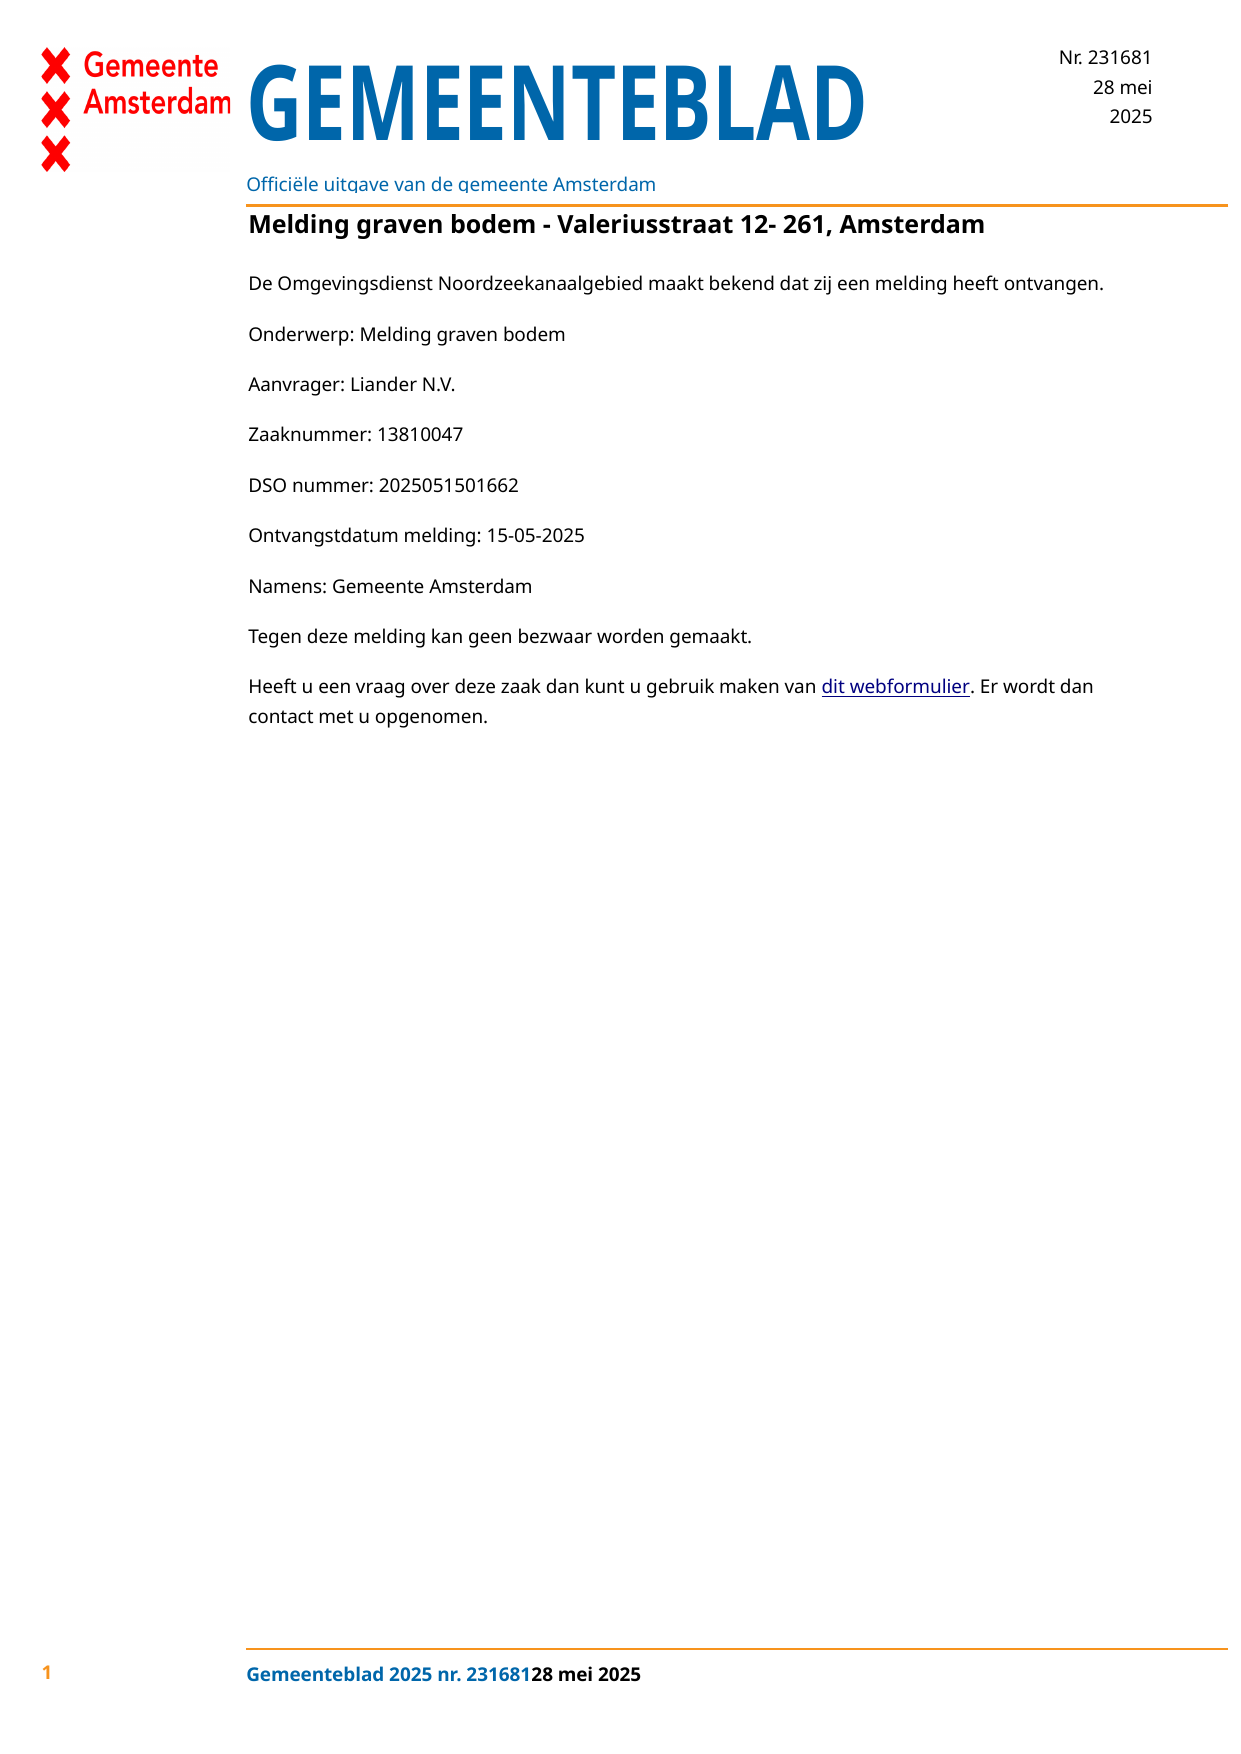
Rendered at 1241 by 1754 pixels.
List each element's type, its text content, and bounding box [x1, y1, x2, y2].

text Aanvrager: Liander N.V. [248, 371, 1152, 397]
text Tegen deze melding kan geen bezwaar worden gemaakt. [248, 623, 1152, 649]
text Zaaknummer: 13810047 [248, 422, 1152, 447]
text Namens: Gemeente Amsterdam [248, 573, 1152, 598]
text Melding graven bodem - Valeriusstraat 12- 261, Amsterdam [248, 207, 1152, 241]
text DSO nummer: 2025051501662 [248, 472, 1152, 498]
text Heeft u een vraag over deze zaak dan kunt u gebruik maken van dit webformulier. Er wordt dan contact met u opgenomen. [248, 674, 1152, 729]
text Onderwerp: Melding graven bodem [248, 321, 1152, 346]
text De Omgevingsdienst Noordzeekanaalgebied maakt bekend dat zij een melding heeft ontvangen. [248, 270, 1152, 296]
text Ontvangstdatum melding: 15-05-2025 [248, 522, 1152, 548]
picture [41, 47, 231, 172]
